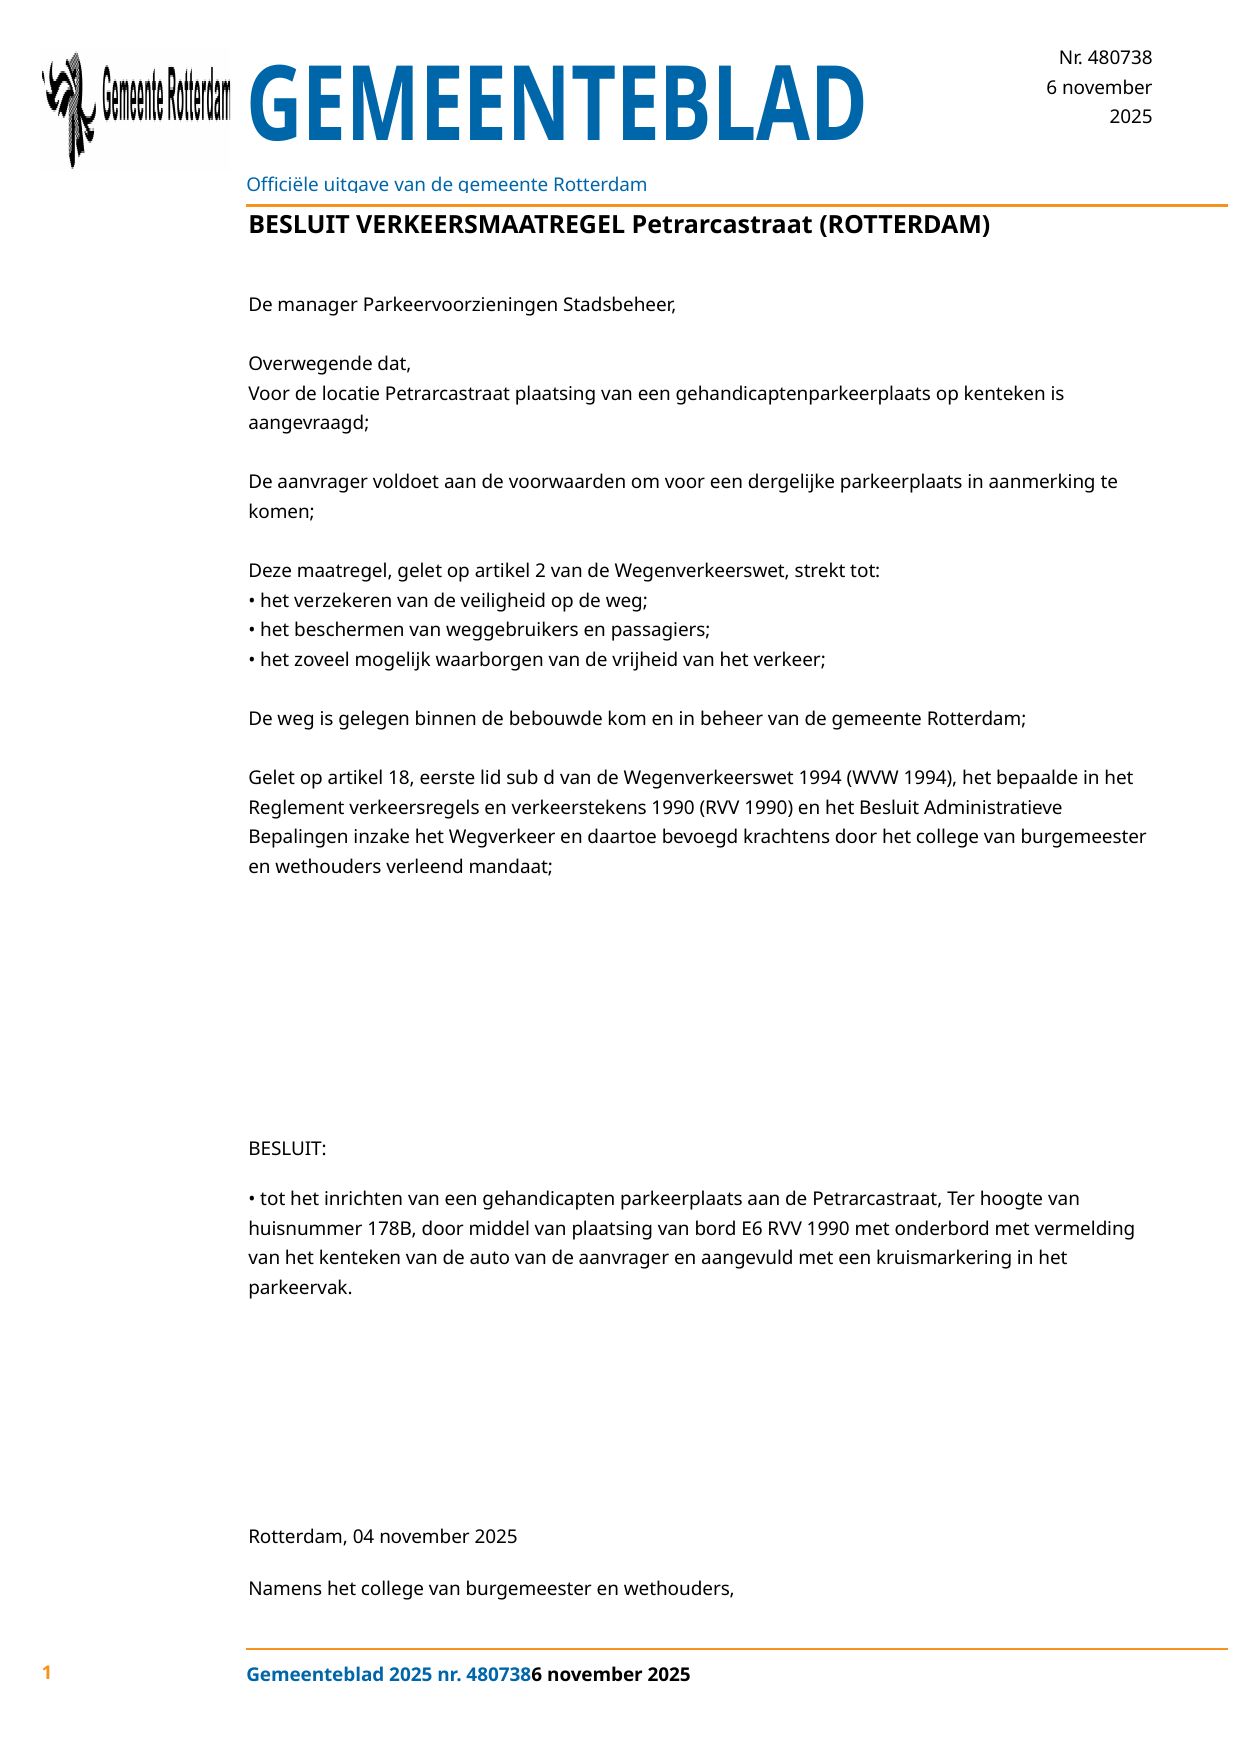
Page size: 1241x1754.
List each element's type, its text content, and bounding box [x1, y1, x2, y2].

text Gelet op artikel 18, eerste lid sub d van de Wegenverkeerswet 1994 (WVW 1994), het bepaalde in het Reglement verkeersregels en verkeerstekens 1990 (RVV 1990) en het Besluit Administratieve Bepalingen inzake het Wegverkeer en daartoe bevoegd krachtens door het college van burgemeester en wethouders verleend mandaat; [248, 764, 1152, 879]
text Voor de locatie Petrarcastraat plaatsing van een gehandicaptenparkeerplaats op kenteken is aangevraagd; [248, 380, 1152, 435]
text BESLUIT: [248, 1135, 1152, 1161]
text De weg is gelegen binnen de bebouwde kom en in beheer van de gemeente Rotterdam; [248, 705, 1152, 731]
text • het beschermen van weggebruikers en passagiers; [248, 616, 1152, 642]
text • het zoveel mogelijk waarborgen van de vrijheid van het verkeer; [248, 646, 1152, 672]
text • het verzekeren van de veiligheid op de weg; [248, 587, 1152, 613]
text De aanvrager voldoet aan de voorwaarden om voor een dergelijke parkeerplaats in aanmerking te komen; [248, 468, 1152, 524]
text • tot het inrichten van een gehandicapten parkeerplaats aan de Petrarcastraat, Ter hoogte van huisnummer 178B, door middel van plaatsing van bord E6 RVV 1990 met onderbord met vermelding van het kenteken van de auto van de aanvrager en aangevuld met een kruismarkering in het parkeervak. [248, 1185, 1152, 1300]
text Deze maatregel, gelet op artikel 2 van de Wegenverkeerswet, strekt tot: [248, 557, 1152, 583]
text BESLUIT VERKEERSMAATREGEL Petrarcastraat (ROTTERDAM) [248, 207, 1152, 241]
text Namens het college van burgemeester en wethouders, [248, 1575, 1152, 1601]
text Overwegende dat, [248, 350, 1152, 376]
text Rotterdam, 04 november 2025 [248, 1523, 1152, 1549]
picture [41, 47, 231, 172]
text De manager Parkeervoorzieningen Stadsbeheer, [248, 291, 1152, 317]
